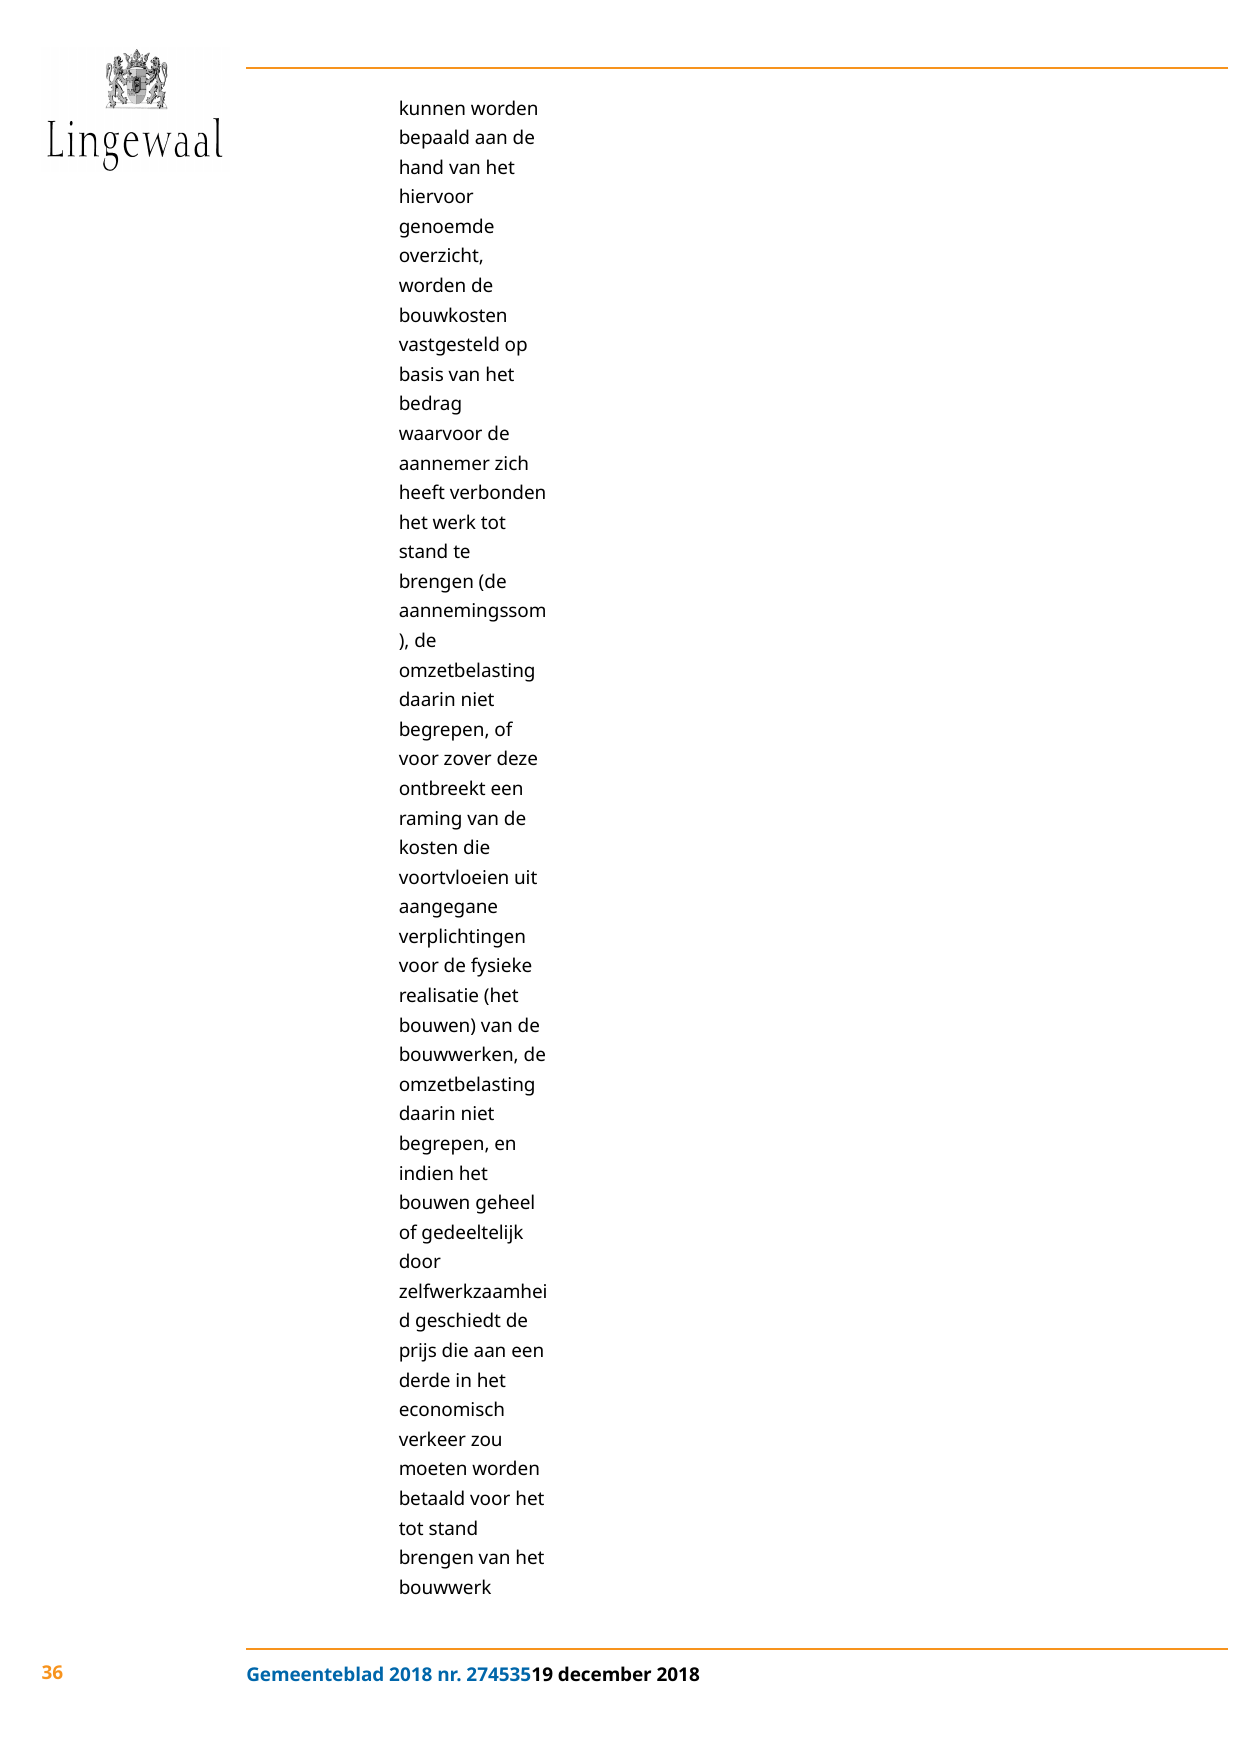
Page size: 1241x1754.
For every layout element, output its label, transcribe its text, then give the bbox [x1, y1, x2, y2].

table_cell [248, 95, 398, 1600]
table_cell kunnen worden bepaald aan de hand van het hiervoor genoemde overzicht, worden de bouwkosten vastgesteld op basis van het bedrag waarvoor de aannemer zich heeft verbonden het werk tot stand te brengen (de aannemingssom), de omzetbelasting daarin niet begrepen, of voor zover deze ontbreekt een raming van de kosten die voortvloeien uit aangegane verplichtingen voor de fysieke realisatie (het bouwen) van de bouwwerken, de omzetbelasting daarin niet begrepen, en indien het bouwen geheel of gedeeltelijk door zelfwerkzaamheid geschiedt de prijs die aan een derde in het economisch verkeer zou moeten worden betaald voor het tot stand brengen van het bouwwerk [399, 95, 549, 1600]
picture [41, 47, 231, 172]
table_cell [549, 95, 700, 1600]
